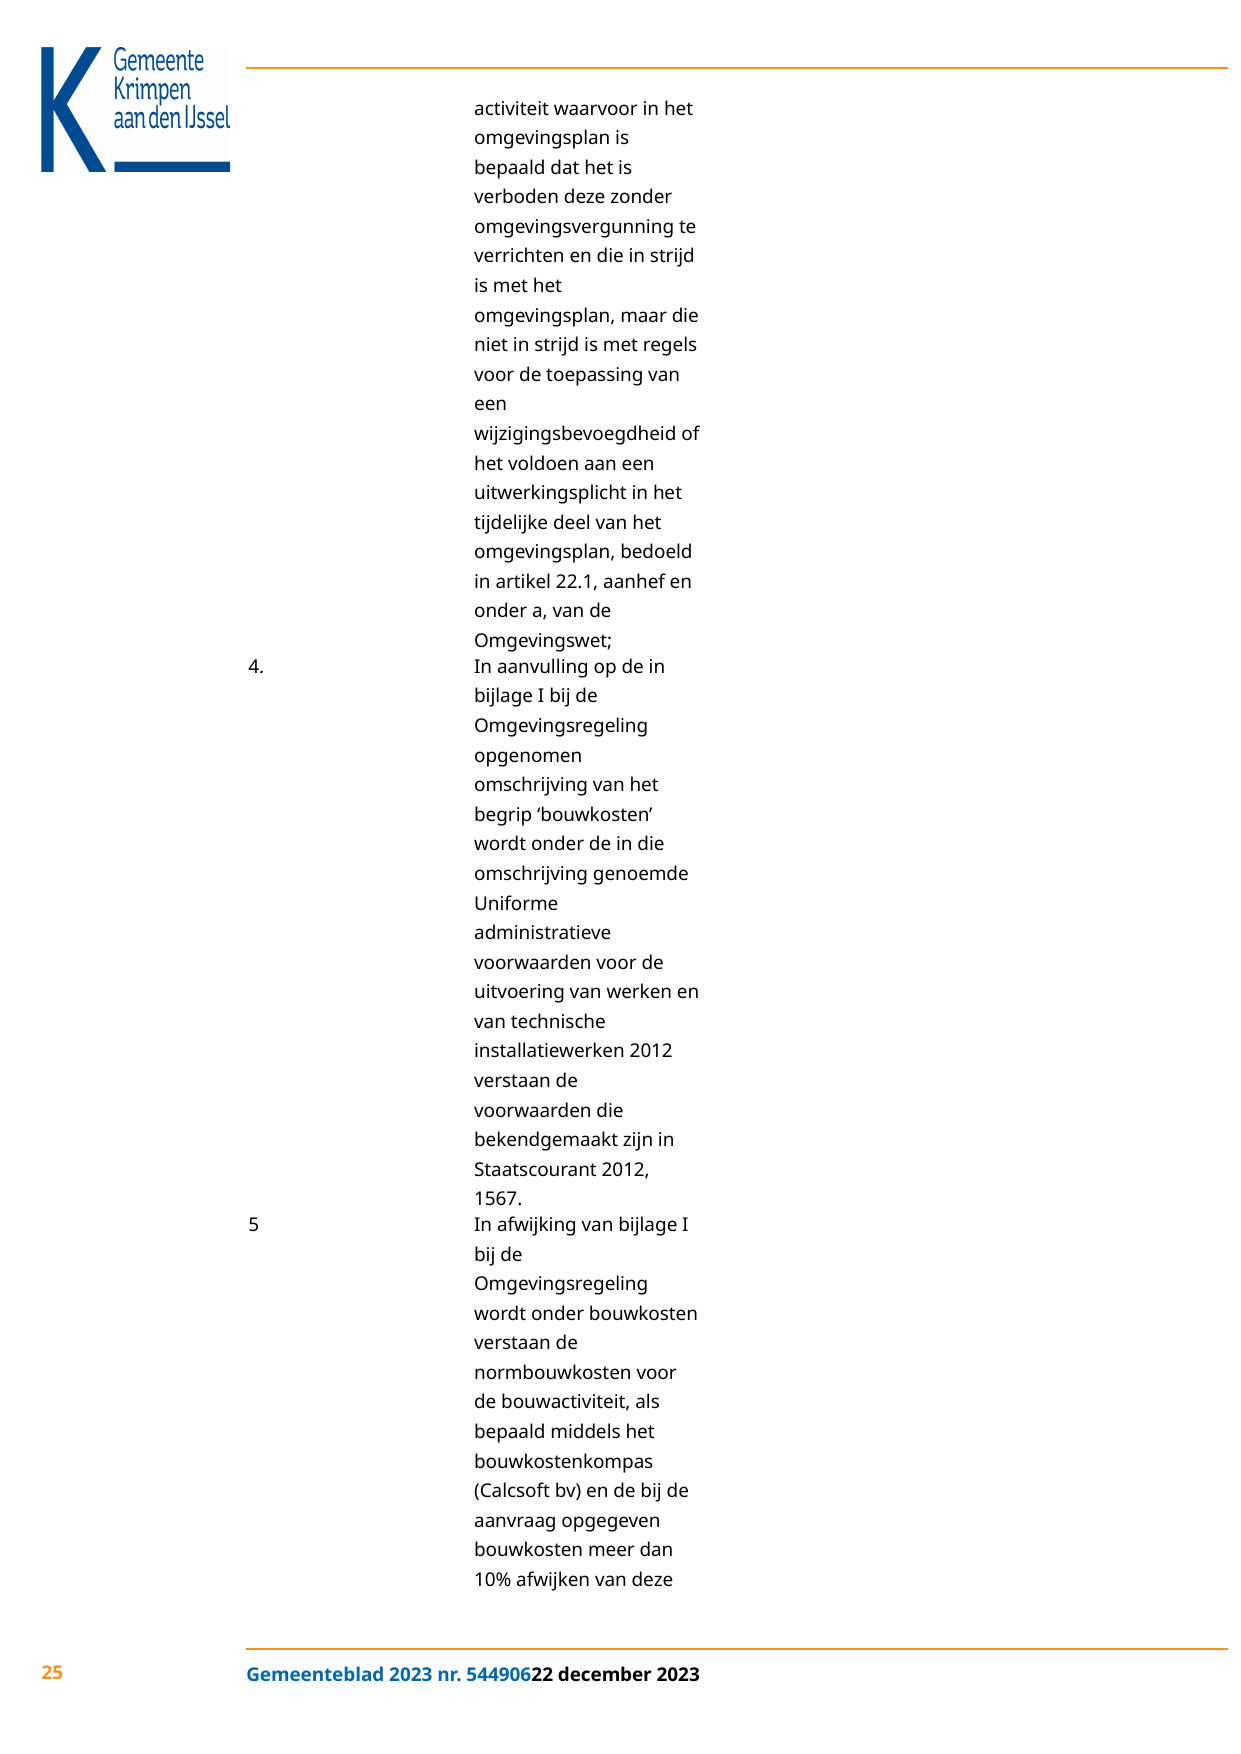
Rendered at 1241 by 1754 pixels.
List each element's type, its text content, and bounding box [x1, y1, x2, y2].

table_cell [926, 653, 1152, 1211]
table_cell In afwijking van bijlage I bij de Omgevingsregeling wordt onder bouwkosten verstaan de normbouwkosten voor de bouwactiviteit, als bepaald middels het bouwkostenkompas (Calcsoft bv) en de bij de aanvraag opgegeven bouwkosten meer dan 10% afwijken van deze [474, 1211, 700, 1592]
table_cell 4. [248, 653, 474, 1211]
picture [41, 47, 231, 172]
table_cell [926, 1211, 1152, 1592]
table_cell In aanvulling op de in bijlage I bij de Omgevingsregeling opgenomen omschrijving van het begrip ‘bouwkosten’ wordt onder de in die omschrijving genoemde Uniforme administratieve voorwaarden voor de uitvoering van werken en van technische installatiewerken 2012 verstaan de voorwaarden die bekendgemaakt zijn in Staatscourant 2012, 1567. [474, 653, 700, 1211]
table_cell 5 [248, 1211, 474, 1592]
table_cell [700, 653, 926, 1211]
table_cell - [248, 95, 474, 653]
table_cell [700, 95, 926, 653]
table_cell [700, 1211, 926, 1592]
table_cell [926, 95, 1152, 653]
table_cell activiteit waarvoor in het omgevingsplan is bepaald dat het is verboden deze zonder omgevingsvergunning te verrichten en die in strijd is met het omgevingsplan, maar die niet in strijd is met regels voor de toepassing van een wijzigingsbevoegdheid of het voldoen aan een uitwerkingsplicht in het tijdelijke deel van het omgevingsplan, bedoeld in artikel 22.1, aanhef en onder a, van de Omgevingswet; [474, 95, 700, 653]
